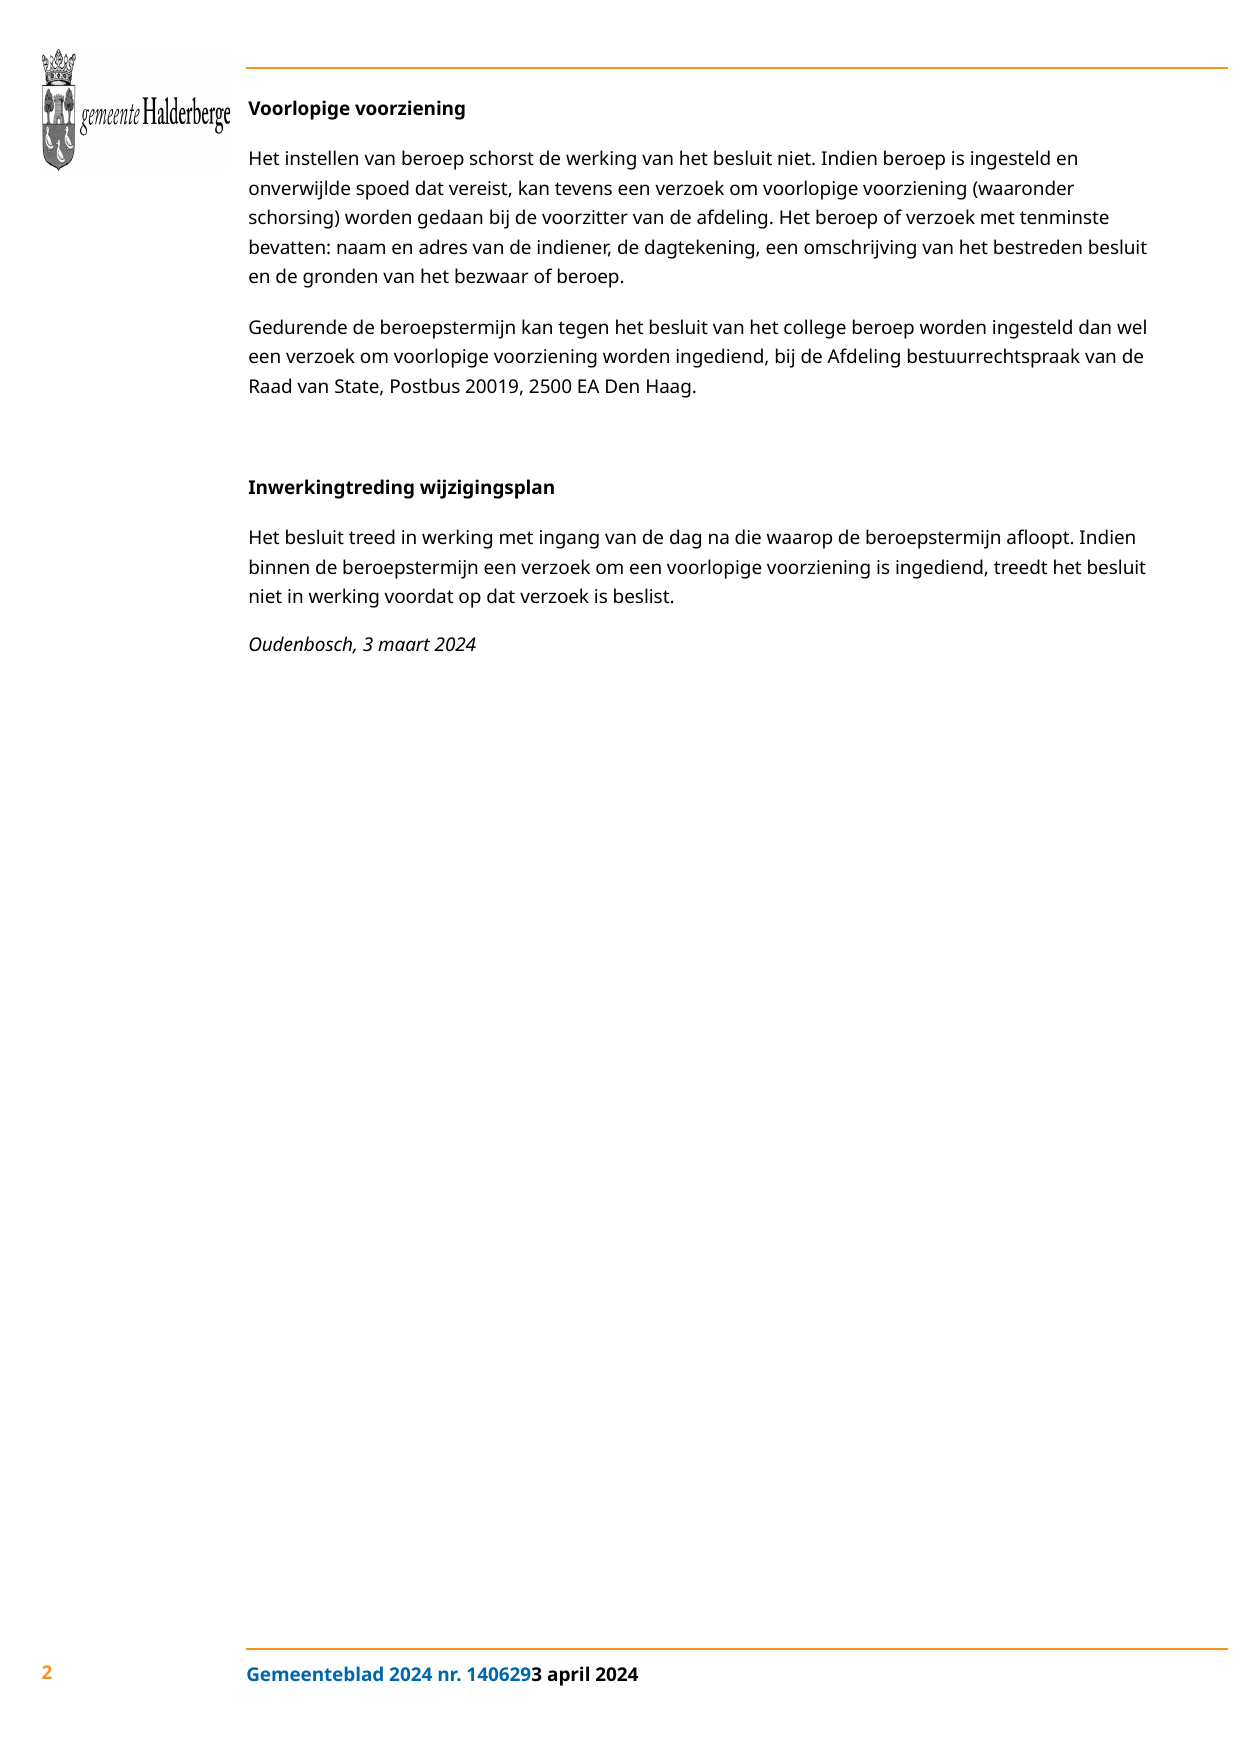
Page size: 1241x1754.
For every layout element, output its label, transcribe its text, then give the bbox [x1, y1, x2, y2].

text Inwerkingtreding wijzigingsplan [248, 474, 1152, 500]
picture [41, 47, 231, 172]
text Het besluit treed in werking met ingang van de dag na die waarop de beroepstermijn afloopt. Indien binnen de beroepstermijn een verzoek om een voorlopige voorziening is ingediend, treedt het besluit niet in werking voordat op dat verzoek is beslist. [248, 524, 1152, 609]
text Voorlopige voorziening [248, 95, 1152, 121]
text Het instellen van beroep schorst de werking van het besluit niet. Indien beroep is ingesteld en onverwijlde spoed dat vereist, kan tevens een verzoek om voorlopige voorziening (waaronder schorsing) worden gedaan bij de voorzitter van de afdeling. Het beroep of verzoek met tenminste bevatten: naam en adres van de indiener, de dagtekening, een omschrijving van het bestreden besluit en de gronden van het bezwaar of beroep. [248, 145, 1152, 289]
text Oudenbosch, 3 maart 2024 [248, 631, 1152, 657]
text Gedurende de beroepstermijn kan tegen het besluit van het college beroep worden ingesteld dan wel een verzoek om voorlopige voorziening worden ingediend, bij de Afdeling bestuurrechtspraak van de Raad van State, Postbus 20019, 2500 EA Den Haag. [248, 314, 1152, 399]
